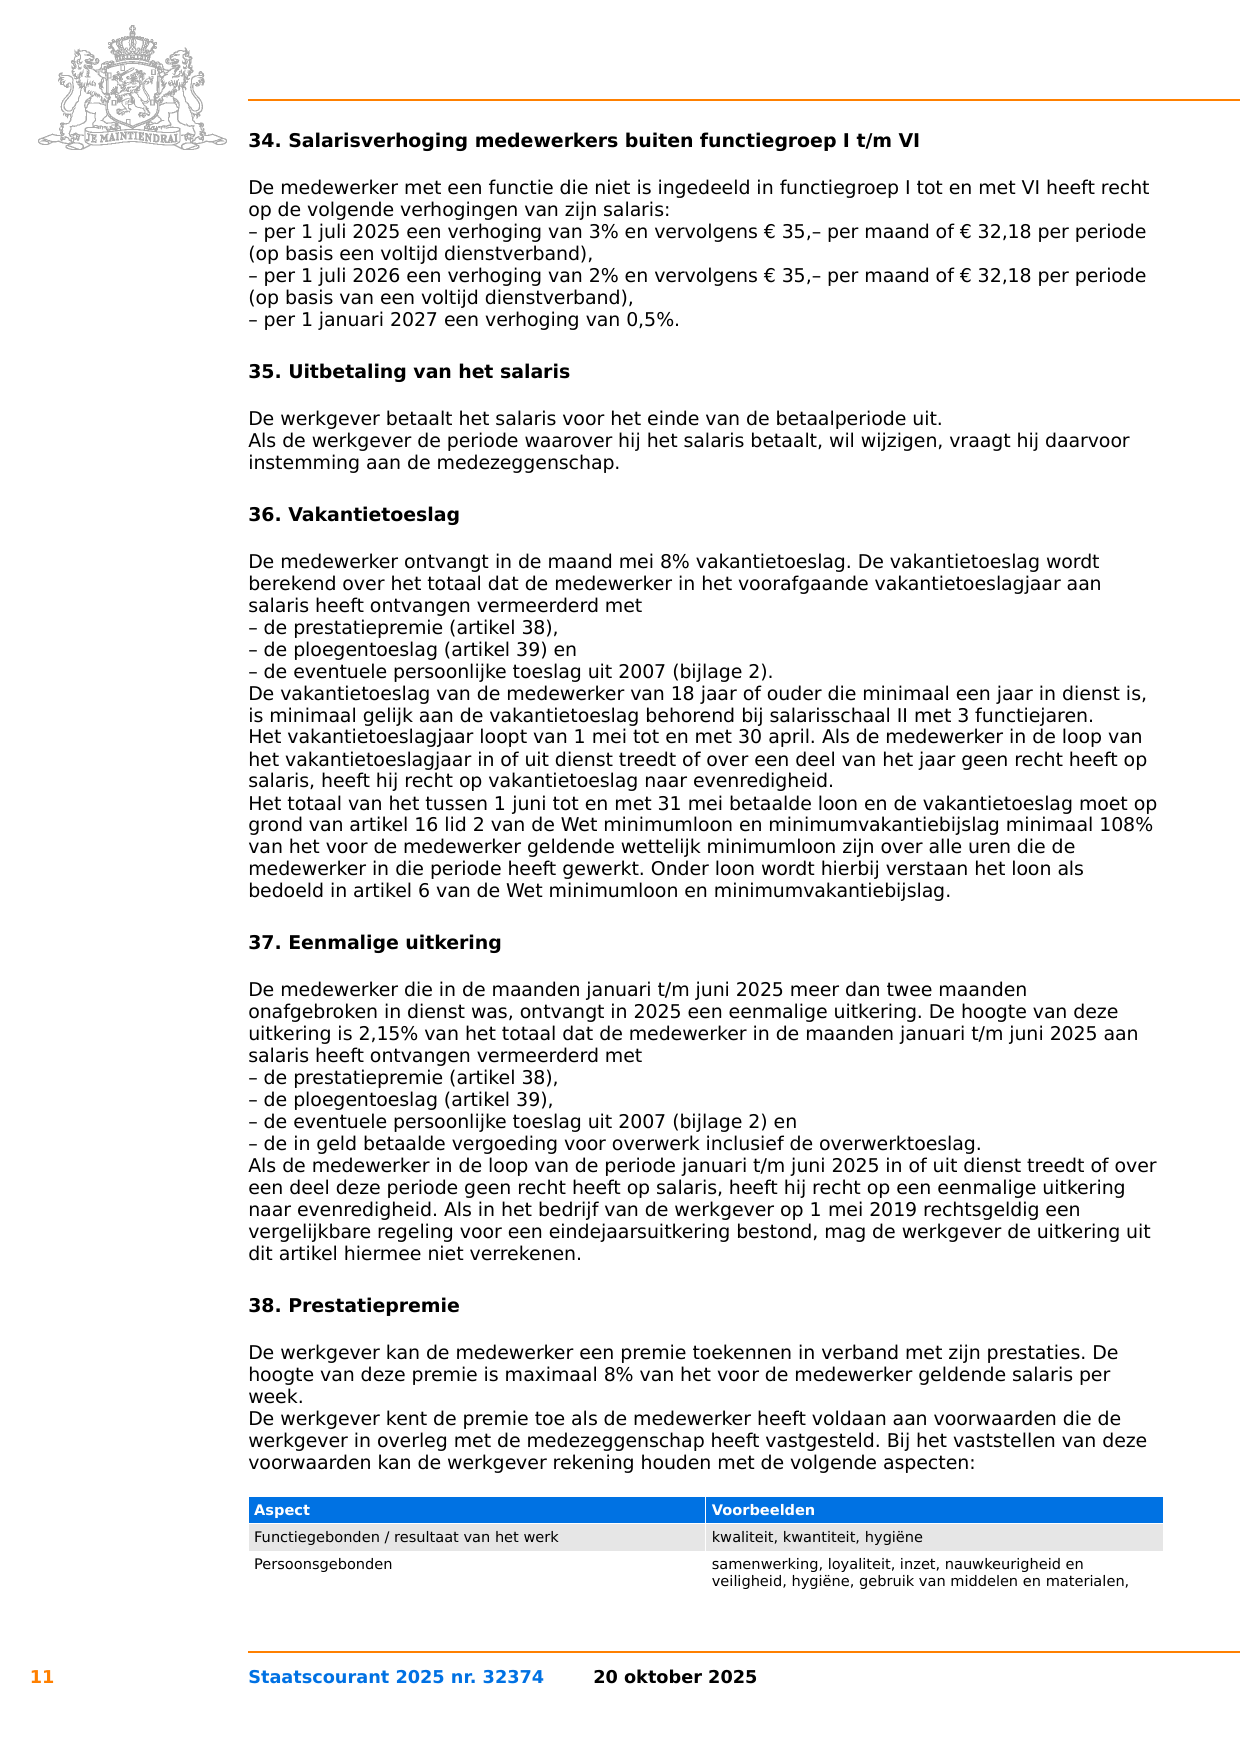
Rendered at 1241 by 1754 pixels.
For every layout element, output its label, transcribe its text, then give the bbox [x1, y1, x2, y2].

text Als de medewerker in de loop van de periode januari t/m juni 2025 in of uit dienst treedt of over een deel deze periode geen recht heeft op salaris, heeft hij recht op een eenmalige uitkering naar evenredigheid. Als in het bedrijf van de werkgever op 1 mei 2019 rechtsgeldig een vergelijkbare regeling voor een eindejaarsuitkering bestond, mag de werkgever de uitkering uit dit artikel hiermee niet verrekenen. [248, 1155, 1163, 1265]
table_cell Functiegebonden / resultaat van het werk [249, 1524, 705, 1551]
subtitle 34. Salarisverhoging medewerkers buiten functiegroep I t/m VI [248, 130, 1163, 152]
text De medewerker die in de maanden januari t/m juni 2025 meer dan twee maanden onafgebroken in dienst was, ontvangt in 2025 een eenmalige uitkering. De hoogte van deze uitkering is 2,15% van het totaal dat de medewerker in de maanden januari t/m juni 2025 aan salaris heeft ontvangen vermeerderd met [248, 979, 1163, 1067]
text – de eventuele persoonlijke toeslag uit 2007 (bijlage 2). [248, 661, 1163, 682]
text – per 1 juli 2026 een verhoging van 2% en vervolgens € 35,– per maand of € 32,18 per periode (op basis van een voltijd dienstverband), [248, 265, 1163, 309]
text De werkgever kan de medewerker een premie toekennen in verband met zijn prestaties. De hoogte van deze premie is maximaal 8% van het voor de medewerker geldende salaris per week. [248, 1342, 1163, 1408]
text – per 1 januari 2027 een verhoging van 0,5%. [248, 309, 1163, 331]
table_header Aspect [249, 1497, 705, 1523]
text De medewerker met een functie die niet is ingedeeld in functiegroep I tot en met VI heeft recht op de volgende verhogingen van zijn salaris: [248, 177, 1163, 221]
text – de prestatiepremie (artikel 38), [248, 1067, 1163, 1089]
text Het vakantietoeslagjaar loopt van 1 mei tot en met 30 april. Als de medewerker in de loop van het vakantietoeslagjaar in of uit dienst treedt of over een deel van het jaar geen recht heeft op salaris, heeft hij recht op vakantietoeslag naar evenredigheid. [248, 726, 1163, 792]
text – de ploegentoeslag (artikel 39) en [248, 638, 1163, 661]
text Het totaal van het tussen 1 juni tot en met 31 mei betaalde loon en de vakantietoeslag moet op grond van artikel 16 lid 2 van de Wet minimumloon en minimumvakantiebijslag minimaal 108% van het voor de medewerker geldende wettelijk minimumloon zijn over alle uren die de medewerker in die periode heeft gewerkt. Onder loon wordt hierbij verstaan het loon als bedoeld in artikel 6 van de Wet minimumloon en minimumvakantiebijslag. [248, 792, 1163, 902]
table_header Voorbeelden [706, 1497, 1163, 1523]
text – de eventuele persoonlijke toeslag uit 2007 (bijlage 2) en [248, 1111, 1163, 1133]
text De medewerker ontvangt in de maand mei 8% vakantietoeslag. De vakantietoeslag wordt berekend over het totaal dat de medewerker in het voorafgaande vakantietoeslagjaar aan salaris heeft ontvangen vermeerderd met [248, 551, 1163, 617]
subtitle 37. Eenmalige uitkering [248, 932, 1163, 954]
subtitle 36. Vakantietoeslag [248, 504, 1163, 526]
table_cell samenwerking, loyaliteit, inzet, nauwkeurigheid en veiligheid, hygiëne, gebruik van middelen en materialen, [706, 1552, 1163, 1595]
text – de prestatiepremie (artikel 38), [248, 617, 1163, 638]
text De werkgever kent de premie toe als de medewerker heeft voldaan aan voorwaarden die de werkgever in overleg met de medezeggenschap heeft vastgesteld. Bij het vaststellen van deze voorwaarden kan de werkgever rekening houden met de volgende aspecten: [248, 1408, 1163, 1474]
text – per 1 juli 2025 een verhoging van 3% en vervolgens € 35,– per maand of € 32,18 per periode (op basis een voltijd dienstverband), [248, 221, 1163, 265]
subtitle 35. Uitbetaling van het salaris [248, 361, 1163, 383]
text De werkgever betaalt het salaris voor het einde van de betaalperiode uit. [248, 408, 1163, 430]
subtitle 38. Prestatiepremie [248, 1295, 1163, 1317]
text – de ploegentoeslag (artikel 39), [248, 1089, 1163, 1111]
text De vakantietoeslag van de medewerker van 18 jaar of ouder die minimaal een jaar in dienst is, is minimaal gelijk aan de vakantietoeslag behorend bij salarisschaal II met 3 functiejaren. [248, 682, 1163, 726]
table_cell kwaliteit, kwantiteit, hygiëne [706, 1524, 1163, 1551]
picture [38, 25, 227, 150]
text Als de werkgever de periode waarover hij het salaris betaalt, wil wijzigen, vraagt hij daarvoor instemming aan de medezeggenschap. [248, 430, 1163, 474]
table_cell Persoonsgebonden [249, 1552, 705, 1595]
text – de in geld betaalde vergoeding voor overwerk inclusief de overwerktoeslag. [248, 1133, 1163, 1155]
